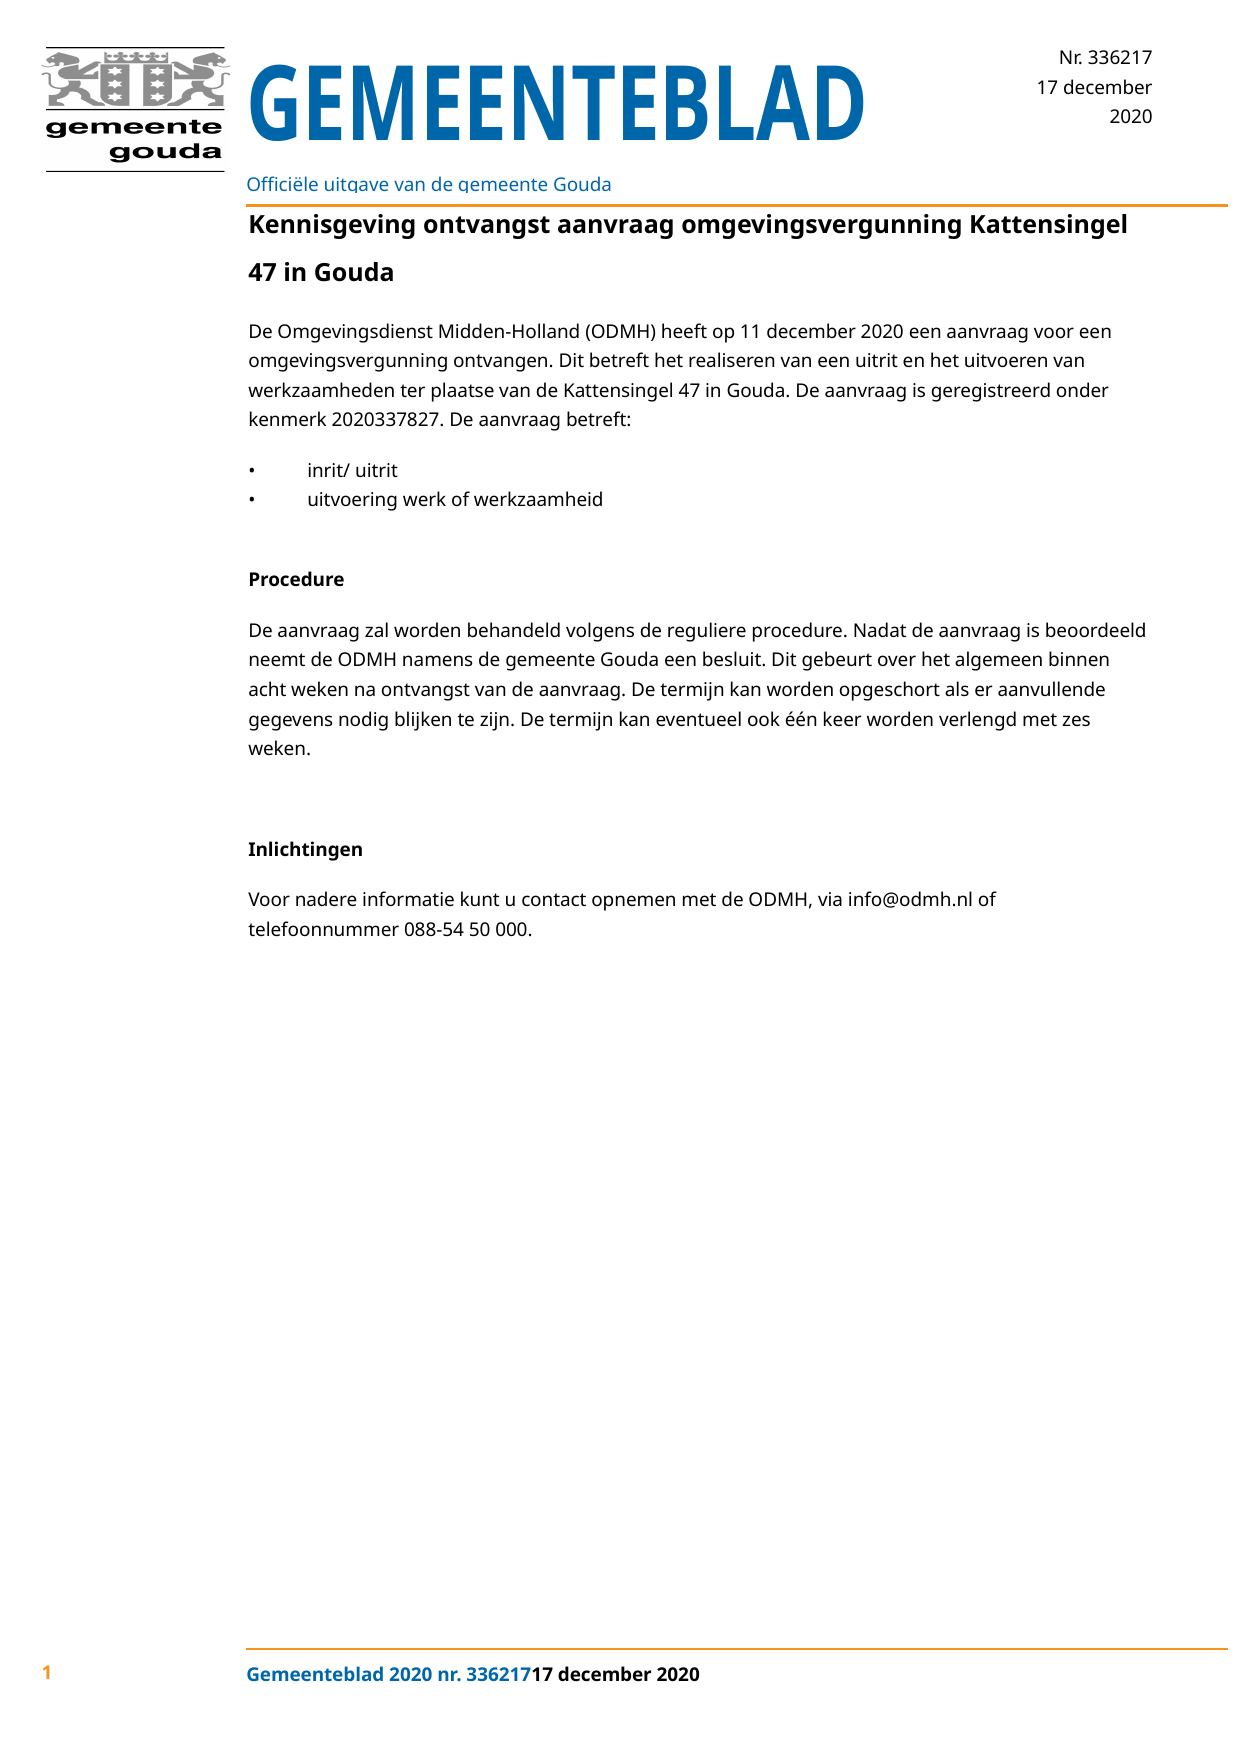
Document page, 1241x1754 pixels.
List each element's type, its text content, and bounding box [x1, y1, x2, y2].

text Voor nadere informatie kunt u contact opnemen met de ODMH, via info@odmh.nl of telefoonnummer 088-54 50 000. [248, 887, 1152, 942]
text Inlichtingen [248, 836, 1152, 862]
list inrit/ uitrit [248, 457, 1152, 483]
picture [41, 47, 231, 172]
text De Omgevingsdienst Midden-Holland (ODMH) heeft op 11 december 2020 een aanvraag voor een omgevingsvergunning ontvangen. Dit betreft het realiseren van een uitrit en het uitvoeren van werkzaamheden ter plaatse van de Kattensingel 47 in Gouda. De aanvraag is geregistreerd onder kenmerk 2020337827. De aanvraag betreft: [248, 318, 1152, 432]
text De aanvraag zal worden behandeld volgens de reguliere procedure. Nadat de aanvraag is beoordeeld neemt de ODMH namens de gemeente Gouda een besluit. Dit gebeurt over het algemeen binnen acht weken na ontvangst van de aanvraag. De termijn kan worden opgeschort als er aanvullende gegevens nodig blijken te zijn. De termijn kan eventueel ook één keer worden verlengd met zes weken. [248, 617, 1152, 761]
text Procedure [248, 567, 1152, 592]
list uitvoering werk of werkzaamheid [248, 487, 1152, 512]
text Kennisgeving ontvangst aanvraag omgevingsvergunning Kattensingel 47 in Gouda [248, 207, 1152, 288]
